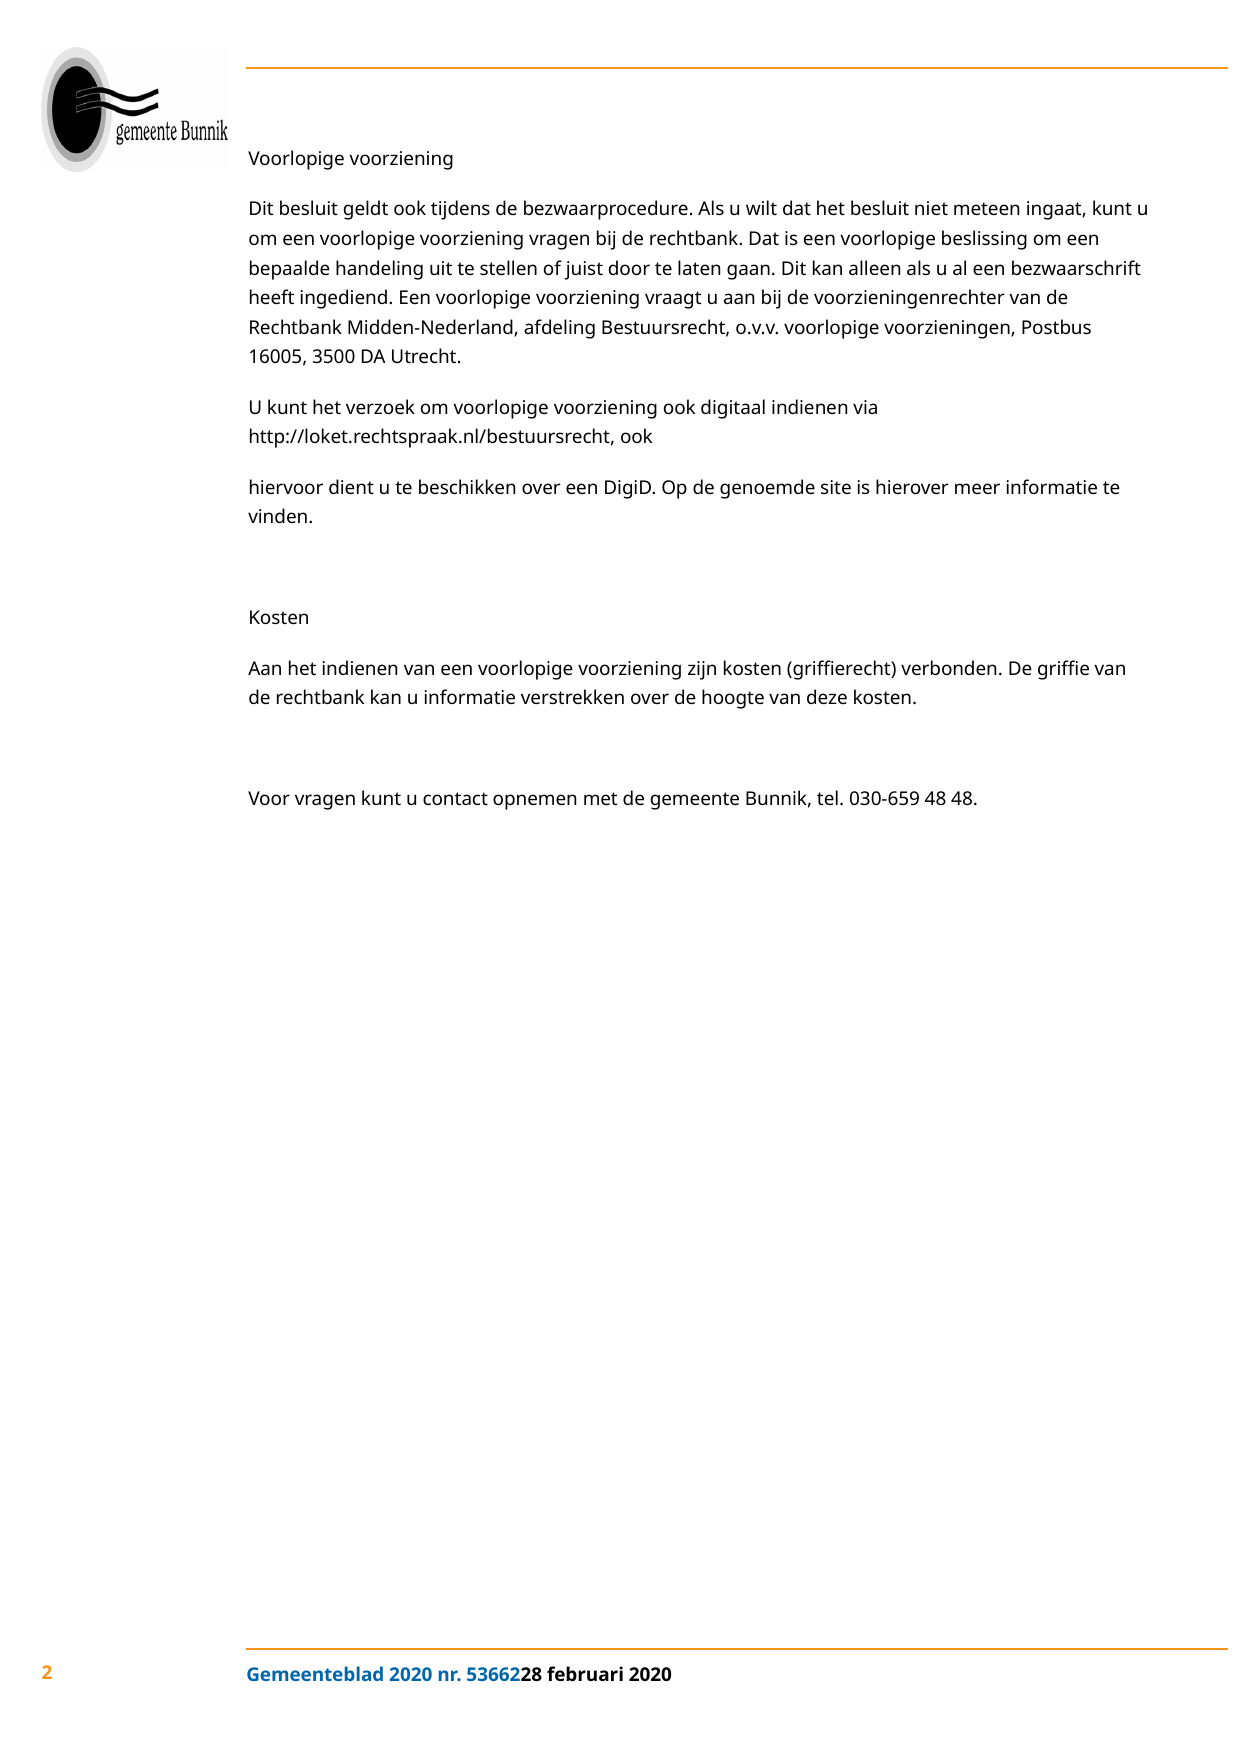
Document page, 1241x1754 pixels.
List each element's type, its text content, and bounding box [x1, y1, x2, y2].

text hiervoor dient u te beschikken over een DigiD. Op de genoemde site is hierover meer informatie te vinden. [248, 474, 1152, 529]
text Aan het indienen van een voorlopige voorziening zijn kosten (griffierecht) verbonden. De griffie van de rechtbank kan u informatie verstrekken over de hoogte van deze kosten. [248, 655, 1152, 710]
text Dit besluit geldt ook tijdens de bezwaarprocedure. Als u wilt dat het besluit niet meteen ingaat, kunt u om een voorlopige voorziening vragen bij de rechtbank. Dat is een voorlopige beslissing om een bepaalde handeling uit te stellen of juist door te laten gaan. Dit kan alleen als u al een bezwaarschrift heeft ingediend. Een voorlopige voorziening vraagt u aan bij de voorzieningenrechter van de Rechtbank Midden-Nederland, afdeling Bestuursrecht, o.v.v. voorlopige voorzieningen, Postbus 16005, 3500 DA Utrecht. [248, 196, 1152, 369]
picture [41, 47, 231, 172]
text U kunt het verzoek om voorlopige voorziening ook digitaal indienen via http://loket.rechtspraak.nl/bestuursrecht, ook [248, 394, 1152, 449]
text Kosten [248, 604, 1152, 630]
text Voorlopige voorziening [248, 145, 1152, 171]
text Voor vragen kunt u contact opnemen met de gemeente Bunnik, tel. 030-659 48 48. [248, 785, 1152, 811]
